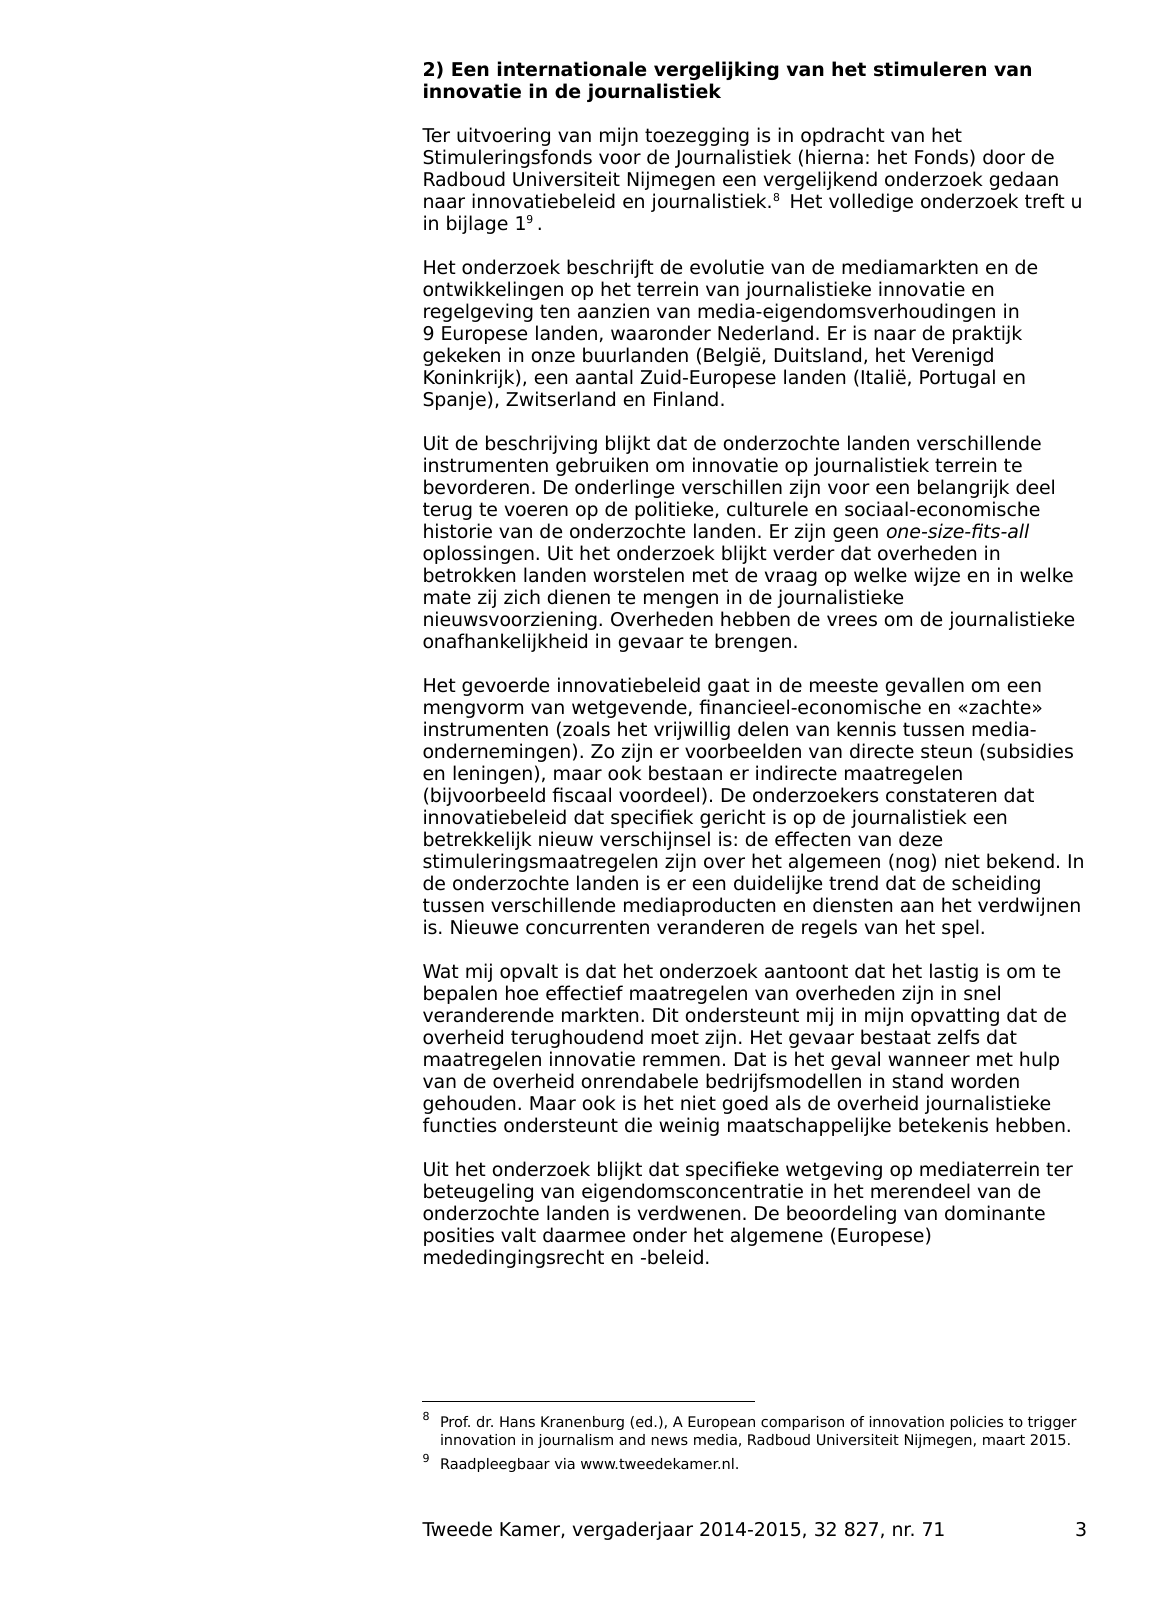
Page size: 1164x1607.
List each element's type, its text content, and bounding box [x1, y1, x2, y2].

text Prof. dr. Hans Kranenburg (ed.), A European comparison of innovation policies to trigger innovation in journalism and news media, Radboud Universiteit Nijmegen, maart 2015. [422, 1410, 1087, 1449]
text Uit de beschrijving blijkt dat de onderzochte landen verschillende instrumenten gebruiken om innovatie op journalistiek terrein te bevorderen. De onderlinge verschillen zijn voor een belangrijk deel terug te voeren op de politieke, culturele en sociaal-economische historie van de onderzochte landen. Er zijn geen one-size-fits-all oplossingen. Uit het onderzoek blijkt verder dat overheden in betrokken landen worstelen met de vraag op welke wijze en in welke mate zij zich dienen te mengen in de journalistieke nieuwsvoorziening. Overheden hebben de vrees om de journalistieke onafhankelijkheid in gevaar te brengen. [422, 433, 1087, 653]
text Het onderzoek beschrijft de evolutie van de mediamarkten en de ontwikkelingen op het terrein van journalistieke innovatie en regelgeving ten aanzien van media-eigendomsverhoudingen in 9 Europese landen, waaronder Nederland. Er is naar de praktijk gekeken in onze buurlanden (België, Duitsland, het Verenigd Koninkrijk), een aantal Zuid-Europese landen (Italië, Portugal en Spanje), Zwitserland en Finland. [422, 257, 1087, 411]
text Het gevoerde innovatiebeleid gaat in de meeste gevallen om een mengvorm van wetgevende, financieel-economische en «zachte» instrumenten (zoals het vrijwillig delen van kennis tussen media-ondernemingen). Zo zijn er voorbeelden van directe steun (subsidies en leningen), maar ook bestaan er indirecte maatregelen (bijvoorbeeld fiscaal voordeel). De onderzoekers constateren dat innovatiebeleid dat specifiek gericht is op de journalistiek een betrekkelijk nieuw verschijnsel is: de effecten van deze stimuleringsmaatregelen zijn over het algemeen (nog) niet bekend. In de onderzochte landen is er een duidelijke trend dat de scheiding tussen verschillende mediaproducten en diensten aan het verdwijnen is. Nieuwe concurrenten veranderen de regels van het spel. [422, 675, 1087, 939]
text Raadpleegbaar via www.tweedekamer.nl. [422, 1452, 1087, 1474]
text Wat mij opvalt is dat het onderzoek aantoont dat het lastig is om te bepalen hoe effectief maatregelen van overheden zijn in snel veranderende markten. Dit ondersteunt mij in mijn opvatting dat de overheid terughoudend moet zijn. Het gevaar bestaat zelfs dat maatregelen innovatie remmen. Dat is het geval wanneer met hulp van de overheid onrendabele bedrijfsmodellen in stand worden gehouden. Maar ook is het niet goed als de overheid journalistieke functies ondersteunt die weinig maatschappelijke betekenis hebben. [422, 961, 1087, 1137]
text Uit het onderzoek blijkt dat specifieke wetgeving op mediaterrein ter beteugeling van eigendomsconcentratie in het merendeel van de onderzochte landen is verdwenen. De beoordeling van dominante posities valt daarmee onder het algemene (Europese) mededingingsrecht en -beleid. [422, 1159, 1087, 1269]
subtitle 2) Een internationale vergelijking van het stimuleren van innovatie in de journalistiek [422, 59, 1087, 103]
text Ter uitvoering van mijn toezegging is in opdracht van het Stimuleringsfonds voor de Journalistiek (hierna: het Fonds) door de Radboud Universiteit Nijmegen een vergelijkend onderzoek gedaan naar innovatiebeleid en journalistiek. Het volledige onderzoek treft u in bijlage 1. [422, 125, 1087, 235]
